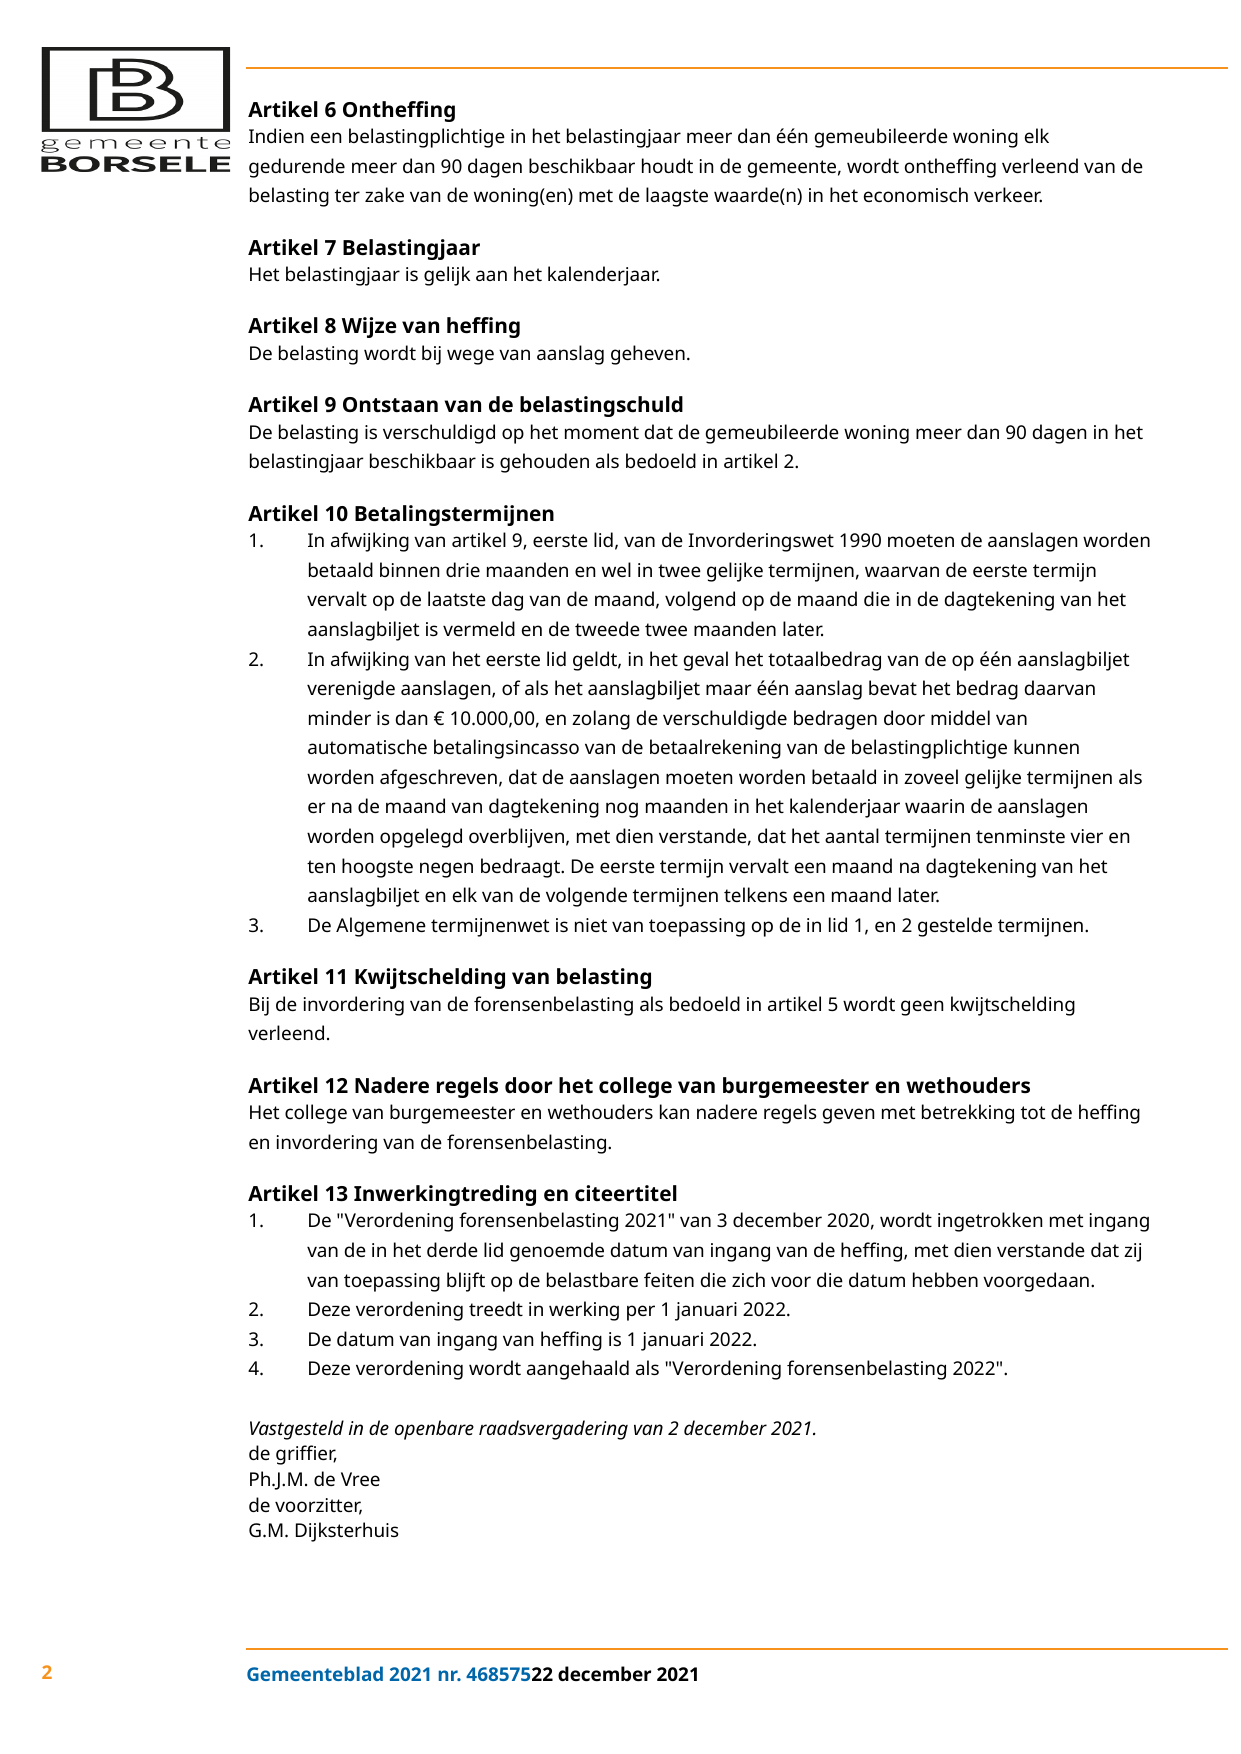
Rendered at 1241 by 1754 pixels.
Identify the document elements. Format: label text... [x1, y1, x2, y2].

list In afwijking van artikel 9, eerste lid, van de Invorderingswet 1990 moeten de aanslagen worden betaald binnen drie maanden en wel in twee gelijke termijnen, waarvan de eerste termijn vervalt op de laatste dag van de maand, volgend op de maand die in de dagtekening van het aanslagbiljet is vermeld en de tweede twee maanden later. [248, 527, 1152, 642]
text de voorzitter, [248, 1492, 1152, 1518]
text De belasting wordt bij wege van aanslag geheven. [248, 340, 1152, 366]
text Artikel 10 Betalingstermijnen [248, 499, 1152, 527]
text Indien een belastingplichtige in het belastingjaar meer dan één gemeubileerde woning elk gedurende meer dan 90 dagen beschikbaar houdt in de gemeente, wordt ontheffing verleend van de belasting ter zake van de woning(en) met de laagste waarde(n) in het economisch verkeer. [248, 123, 1152, 208]
text Vastgesteld in de openbare raadsvergadering van 2 december 2021. [248, 1415, 1152, 1441]
list De Algemene termijnenwet is niet van toepassing op de in lid 1, en 2 gestelde termijnen. [248, 912, 1152, 938]
text Ph.J.M. de Vree [248, 1466, 1152, 1492]
text Artikel 11 Kwijtschelding van belasting [248, 962, 1152, 991]
text Artikel 8 Wijze van heffing [248, 312, 1152, 340]
text Artikel 7 Belastingjaar [248, 233, 1152, 261]
list De "Verordening forensenbelasting 2021" van 3 december 2020, wordt ingetrokken met ingang van de in het derde lid genoemde datum van ingang van de heffing, met dien verstande dat zij van toepassing blijft op de belastbare feiten die zich voor die datum hebben voorgedaan. [248, 1208, 1152, 1293]
text G.M. Dijksterhuis [248, 1518, 1152, 1543]
list De datum van ingang van heffing is 1 januari 2022. [248, 1326, 1152, 1352]
text Artikel 6 Ontheffing [248, 95, 1152, 123]
text Bij de invordering van de forensenbelasting als bedoeld in artikel 5 wordt geen kwijtschelding verleend. [248, 991, 1152, 1046]
text De belasting is verschuldigd op het moment dat de gemeubileerde woning meer dan 90 dagen in het belastingjaar beschikbaar is gehouden als bedoeld in artikel 2. [248, 419, 1152, 474]
text Artikel 13 Inwerkingtreding en citeertitel [248, 1179, 1152, 1208]
text de griffier, [248, 1441, 1152, 1466]
text Het college van burgemeester en wethouders kan nadere regels geven met betrekking tot de heffing en invordering van de forensenbelasting. [248, 1099, 1152, 1154]
list Deze verordening wordt aangehaald als "Verordening forensenbelasting 2022". [248, 1356, 1152, 1381]
text Artikel 12 Nadere regels door het college van burgemeester en wethouders [248, 1071, 1152, 1099]
text Artikel 9 Ontstaan van de belastingschuld [248, 391, 1152, 419]
list Deze verordening treedt in werking per 1 januari 2022. [248, 1296, 1152, 1322]
text Het belastingjaar is gelijk aan het kalenderjaar. [248, 261, 1152, 287]
list In afwijking van het eerste lid geldt, in het geval het totaalbedrag van de op één aanslagbiljet verenigde aanslagen, of als het aanslagbiljet maar één aanslag bevat het bedrag daarvan minder is dan € 10.000,00, en zolang de verschuldigde bedragen door middel van automatische betalingsincasso van de betaalrekening van de belastingplichtige kunnen worden afgeschreven, dat de aanslagen moeten worden betaald in zoveel gelijke termijnen als er na de maand van dagtekening nog maanden in het kalenderjaar waarin de aanslagen worden opgelegd overblijven, met dien verstande, dat het aantal termijnen tenminste vier en ten hoogste negen bedraagt. De eerste termijn vervalt een maand na dagtekening van het aanslagbiljet en elk van de volgende termijnen telkens een maand later. [248, 646, 1152, 908]
picture [41, 47, 231, 172]
